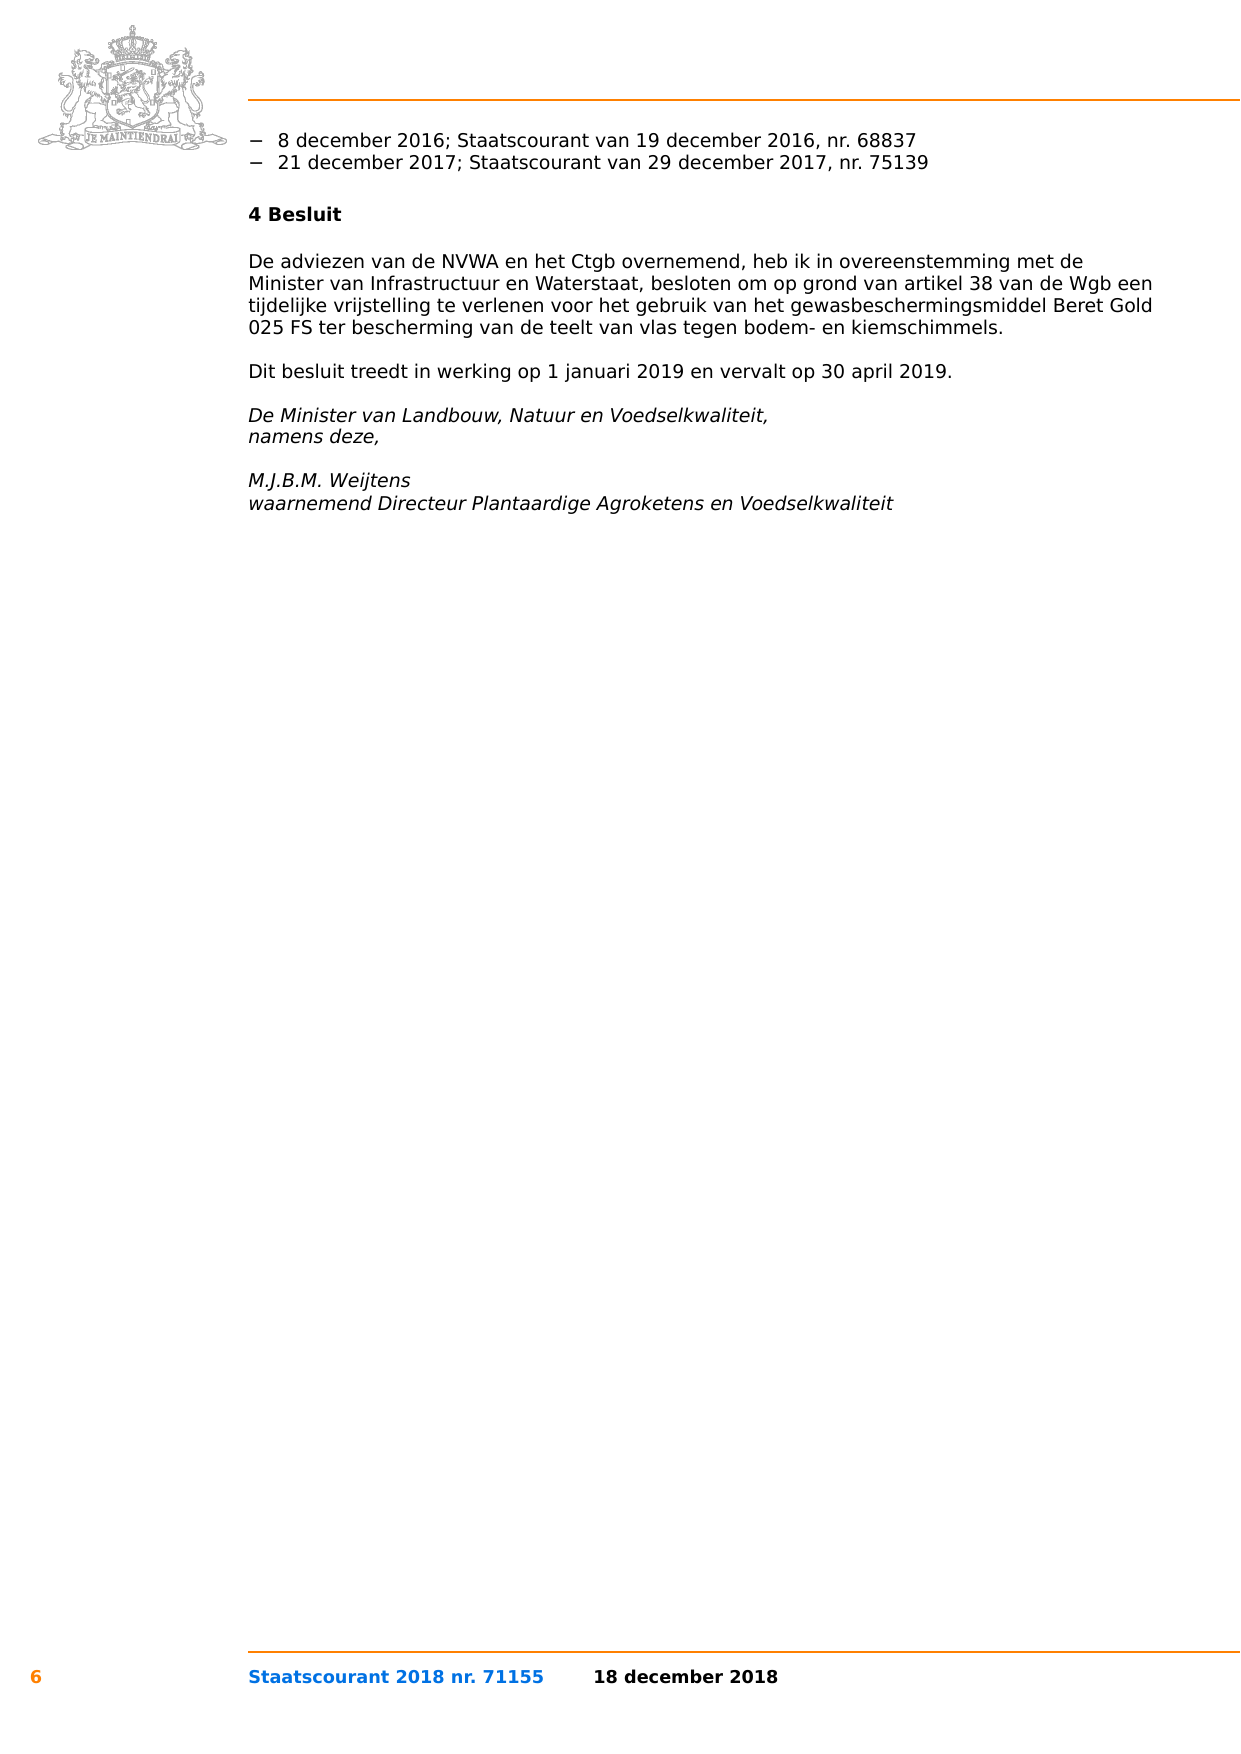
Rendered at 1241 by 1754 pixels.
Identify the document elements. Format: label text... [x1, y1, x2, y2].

text Dit besluit treedt in werking op 1 januari 2019 en vervalt op 30 april 2019. [248, 361, 1163, 383]
text De Minister van Landbouw, Natuur en Voedselkwaliteit, namens deze, M.J.B.M. Weijtens waarnemend Directeur Plantaardige Agroketens en Voedselkwaliteit [248, 404, 1163, 514]
text − 21 december 2017; Staatscourant van 29 december 2017, nr. 75139 [248, 152, 1163, 174]
text De adviezen van de NVWA en het Ctgb overnemend, heb ik in overeenstemming met de Minister van Infrastructuur en Waterstaat, besloten om op grond van artikel 38 van de Wgb een tijdelijke vrijstelling te verlenen voor het gebruik van het gewasbeschermingsmiddel Beret Gold 025 FS ter bescherming van de teelt van vlas tegen bodem- en kiemschimmels. [248, 251, 1163, 339]
text − 8 december 2016; Staatscourant van 19 december 2016, nr. 68837 [248, 130, 1163, 152]
picture [38, 25, 227, 150]
subtitle 4 Besluit [248, 204, 1163, 226]
